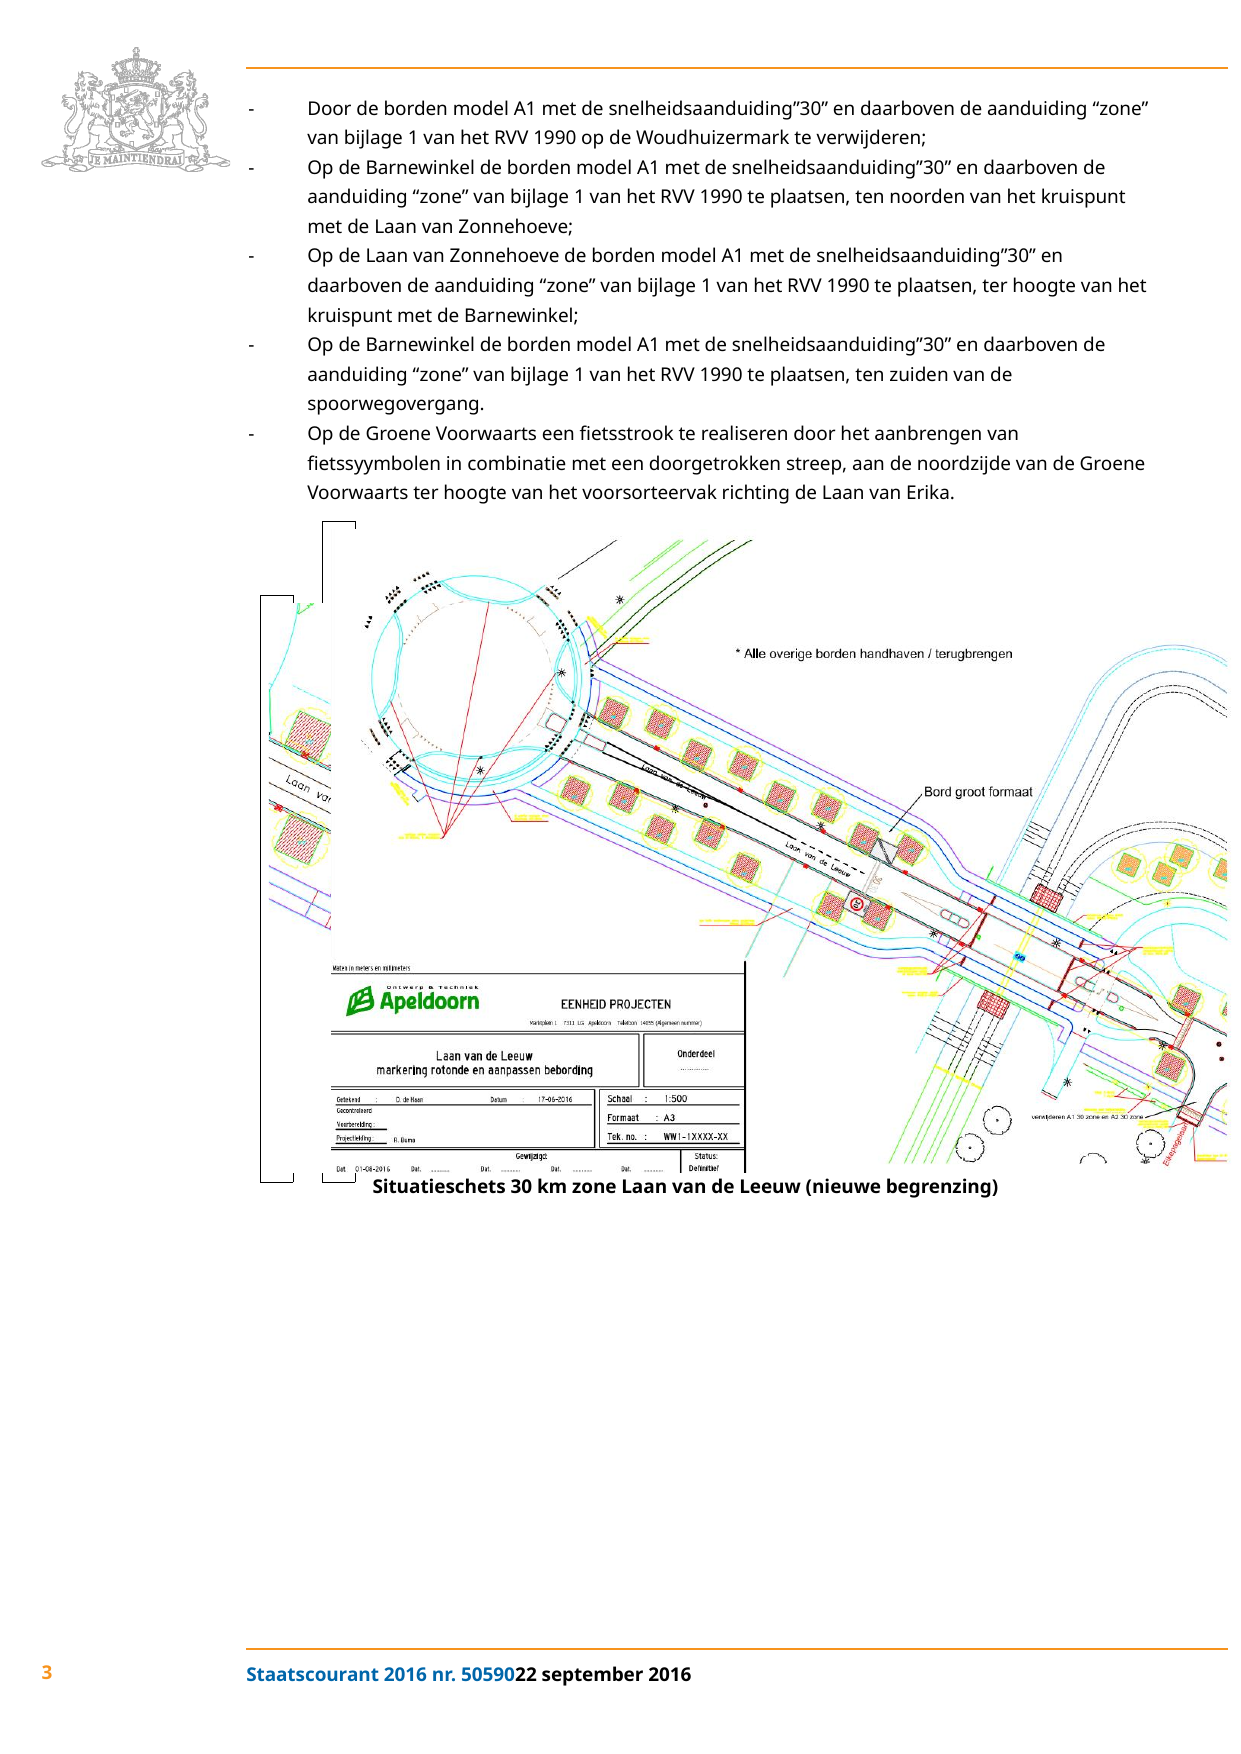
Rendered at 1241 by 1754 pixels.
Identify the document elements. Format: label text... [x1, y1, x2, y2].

list Door de borden model A1 met de snelheidsaanduiding”30” en daarboven de aanduiding “zone” van bijlage 1 van het RVV 1990 op de Woudhuizermark te verwijderen; [248, 95, 1152, 150]
text Situatieschets 30 km zone Laan van de Leeuw (nieuwe begrenzing) [248, 509, 1152, 1199]
list Op de Barnewinkel de borden model A1 met de snelheidsaanduiding”30” en daarboven de aanduiding “zone” van bijlage 1 van het RVV 1990 te plaatsen, ten noorden van het kruispunt met de Laan van Zonnehoeve; [248, 154, 1152, 239]
list Op de Groene Voorwaarts een fietsstrook te realiseren door het aanbrengen van fietssyymbolen in combinatie met een doorgetrokken streep, aan de noordzijde van de Groene Voorwaarts ter hoogte van het voorsorteervak richting de Laan van Erika. [248, 420, 1152, 505]
list Op de Laan van Zonnehoeve de borden model A1 met de snelheidsaanduiding”30” en daarboven de aanduiding “zone” van bijlage 1 van het RVV 1990 te plaatsen, ter hoogte van het kruispunt met de Barnewinkel; [248, 243, 1152, 328]
picture [41, 47, 231, 172]
picture [268, 529, 1235, 1173]
list Op de Barnewinkel de borden model A1 met de snelheidsaanduiding”30” en daarboven de aanduiding “zone” van bijlage 1 van het RVV 1990 te plaatsen, ten zuiden van de spoorwegovergang. [248, 331, 1152, 416]
